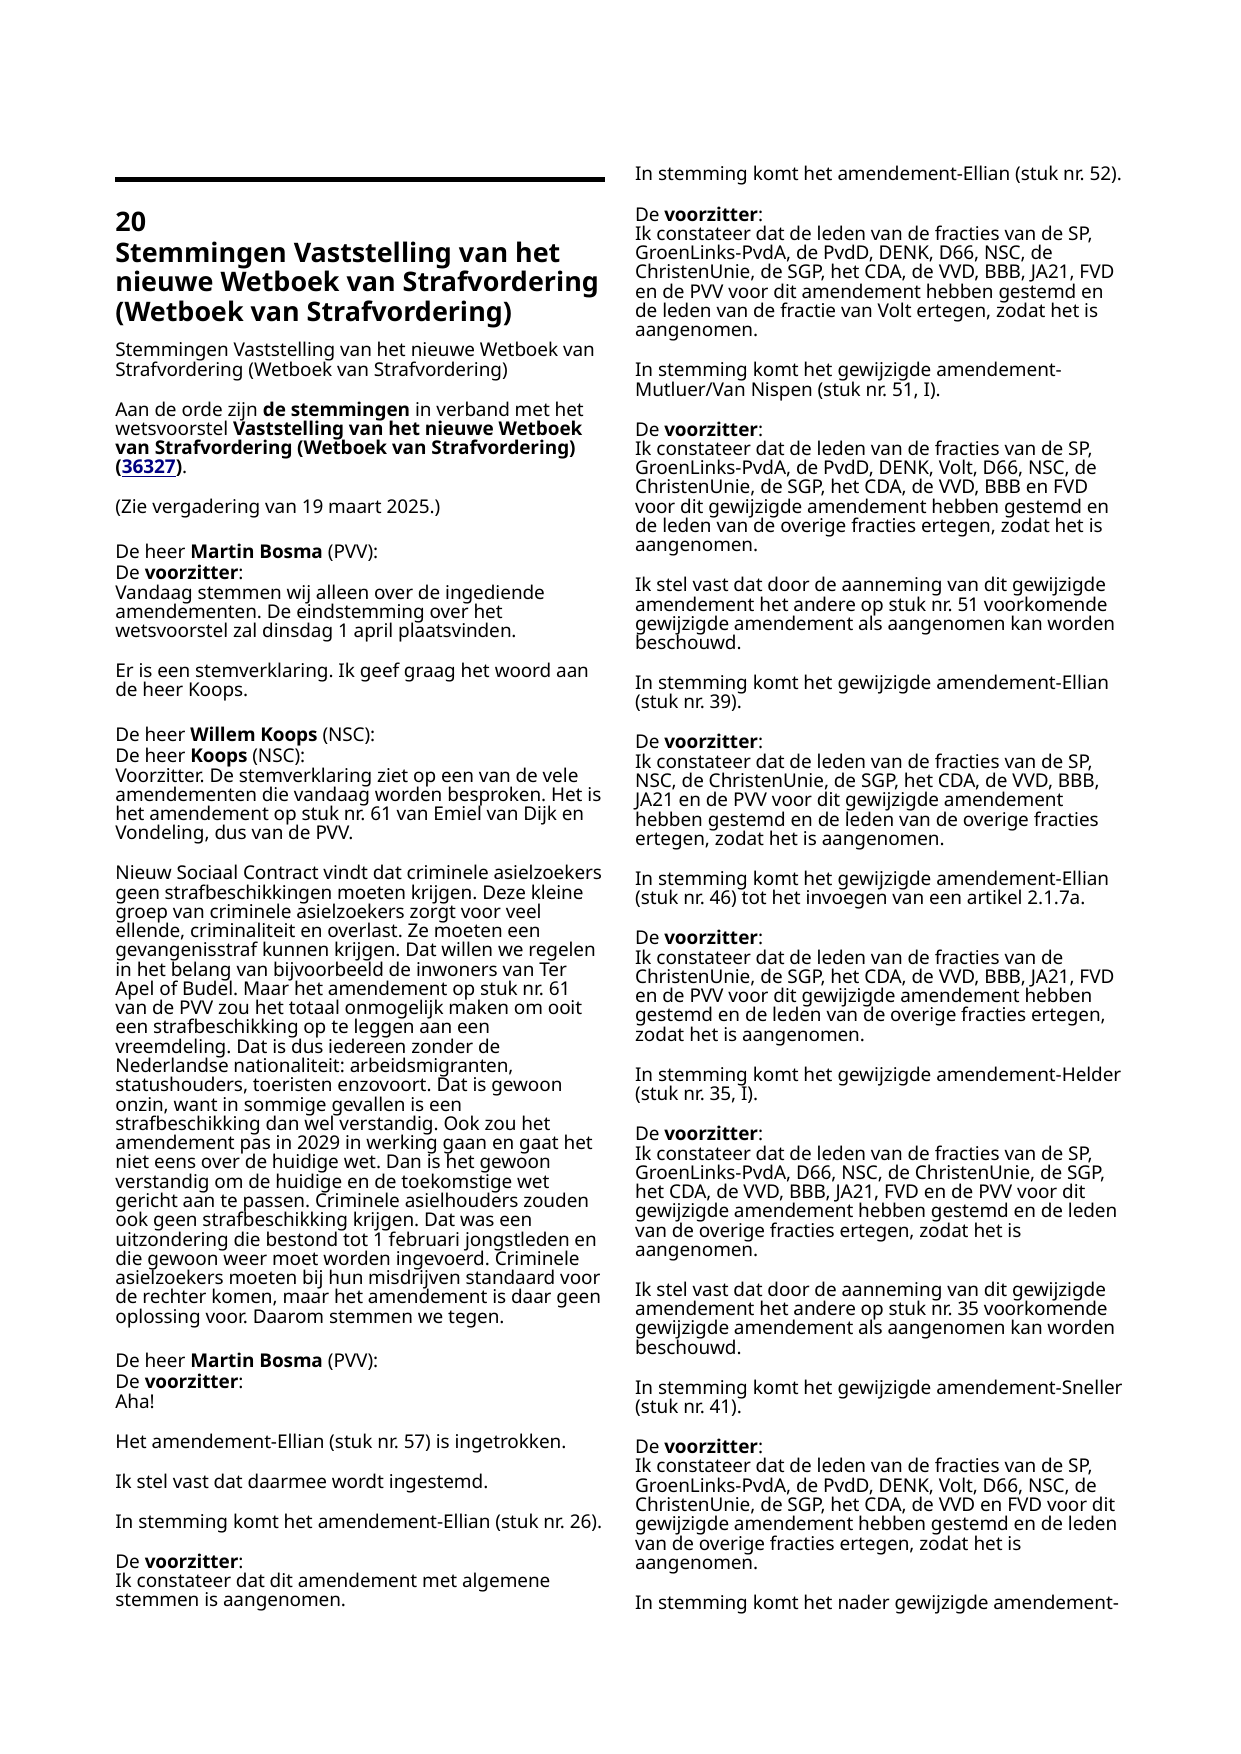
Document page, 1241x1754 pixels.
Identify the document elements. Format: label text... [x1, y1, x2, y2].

text Voorzitter. De stemverklaring ziet op een van de vele amendementen die vandaag worden besproken. Het is het amendement op stuk nr. 61 van Emiel van Dijk en Vondeling, dus van de PVV. [115, 767, 605, 844]
text Nieuw Sociaal Contract vindt dat criminele asielzoekers geen strafbeschikkingen moeten krijgen. Deze kleine groep van criminele asielzoekers zorgt voor veel ellende, criminaliteit en overlast. Ze moeten een gevangenisstraf kunnen krijgen. Dat willen we regelen in het belang van bijvoorbeeld de inwoners van Ter Apel of Budel. Maar het amendement op stuk nr. 61 van de PVV zou het totaal onmogelijk maken om ooit een strafbeschikking op te leggen aan een vreemdeling. Dat is dus iedereen zonder de Nederlandse nationaliteit: arbeidsmigranten, statushouders, toeristen enzovoort. Dat is gewoon onzin, want in sommige gevallen is een strafbeschikking dan wel verstandig. Ook zou het amendement pas in 2029 in werking gaan en gaat het niet eens over de huidige wet. Dan is het gewoon verstandig om de huidige en de toekomstige wet gericht aan te passen. Criminele asielhouders zouden ook geen strafbeschikking krijgen. Dat was een uitzondering die bestond tot 1 februari jongstleden en die gewoon weer moet worden ingevoerd. Criminele asielzoekers moeten bij hun misdrijven standaard voor de rechter komen, maar het amendement is daar geen oplossing voor. Daarom stemmen we tegen. [115, 864, 605, 1327]
text Aha! [115, 1393, 605, 1412]
text De voorzitter: [635, 929, 1125, 949]
text Stemmingen Vaststelling van het nieuwe Wetboek van Strafvordering (Wetboek van Strafvordering) [115, 341, 605, 380]
text De voorzitter: [115, 1553, 605, 1572]
text Ik constateer dat de leden van de fracties van de SP, GroenLinks-PvdA, de PvdD, DENK, Volt, D66, NSC, de ChristenUnie, de SGP, het CDA, de VVD, BBB en FVD voor dit gewijzigde amendement hebben gestemd en de leden van de overige fracties ertegen, zodat het is aangenomen. [635, 440, 1125, 556]
text In stemming komt het amendement-Ellian (stuk nr. 26). [115, 1513, 605, 1532]
text De voorzitter: [635, 421, 1125, 440]
text Ik stel vast dat door de aanneming van dit gewijzigde amendement het andere op stuk nr. 51 voorkomende gewijzigde amendement als aangenomen kan worden beschouwd. [635, 576, 1125, 653]
text 20 [115, 203, 605, 239]
text Er is een stemverklaring. Ik geef graag het woord aan de heer Koops. [115, 662, 605, 701]
text De heer Koops (NSC): [115, 747, 605, 767]
text De heer Martin Bosma (PVV): [115, 1348, 605, 1373]
text In stemming komt het gewijzigde amendement-Ellian (stuk nr. 39). [635, 674, 1125, 713]
text In stemming komt het gewijzigde amendement-Mutluer/Van Nispen (stuk nr. 51, I). [635, 361, 1125, 400]
text Stemmingen Vaststelling van het nieuwe Wetboek van Strafvordering (Wetboek van Strafvordering) [115, 239, 605, 341]
text De voorzitter: [115, 1373, 605, 1393]
text De heer Willem Koops (NSC): [115, 722, 605, 747]
text Ik stel vast dat daarmee wordt ingestemd. [115, 1473, 605, 1492]
text In stemming komt het gewijzigde amendement-Helder (stuk nr. 35, I). [635, 1066, 1125, 1104]
text In stemming komt het nader gewijzigde amendement- [635, 1594, 1125, 1613]
text De voorzitter: [635, 1125, 1125, 1144]
text Het amendement-Ellian (stuk nr. 57) is ingetrokken. [115, 1433, 605, 1452]
text De voorzitter: [115, 564, 605, 584]
text Ik constateer dat de leden van de fracties van de SP, GroenLinks-PvdA, de PvdD, DENK, Volt, D66, NSC, de ChristenUnie, de SGP, het CDA, de VVD en FVD voor dit gewijzigde amendement hebben gestemd en de leden van de overige fracties ertegen, zodat het is aangenomen. [635, 1457, 1125, 1573]
text Ik constateer dat de leden van de fracties van de SP, NSC, de ChristenUnie, de SGP, het CDA, de VVD, BBB, JA21 en de PVV voor dit gewijzigde amendement hebben gestemd en de leden van de overige fracties ertegen, zodat het is aangenomen. [635, 753, 1125, 849]
text De voorzitter: [635, 733, 1125, 753]
text De voorzitter: [635, 206, 1125, 225]
text De voorzitter: [635, 1438, 1125, 1457]
text In stemming komt het gewijzigde amendement-Sneller (stuk nr. 41). [635, 1379, 1125, 1417]
text Ik constateer dat de leden van de fracties van de ChristenUnie, de SGP, het CDA, de VVD, BBB, JA21, FVD en de PVV voor dit gewijzigde amendement hebben gestemd en de leden van de overige fracties ertegen, zodat het is aangenomen. [635, 949, 1125, 1045]
text Ik constateer dat de leden van de fracties van de SP, GroenLinks-PvdA, D66, NSC, de ChristenUnie, de SGP, het CDA, de VVD, BBB, JA21, FVD en de PVV voor dit gewijzigde amendement hebben gestemd en de leden van de overige fracties ertegen, zodat het is aangenomen. [635, 1144, 1125, 1260]
text (Zie vergadering van 19 maart 2025.) [115, 498, 605, 518]
text In stemming komt het amendement-Ellian (stuk nr. 52). [635, 165, 1125, 185]
text De heer Martin Bosma (PVV): [115, 539, 605, 564]
text In stemming komt het gewijzigde amendement-Ellian (stuk nr. 46) tot het invoegen van een artikel 2.1.7a. [635, 870, 1125, 908]
text Ik constateer dat dit amendement met algemene stemmen is aangenomen. [115, 1572, 605, 1611]
text Vandaag stemmen wij alleen over de ingediende amendementen. De eindstemming over het wetsvoorstel zal dinsdag 1 april plaatsvinden. [115, 584, 605, 641]
text Ik stel vast dat door de aanneming van dit gewijzigde amendement het andere op stuk nr. 35 voorkomende gewijzigde amendement als aangenomen kan worden beschouwd. [635, 1281, 1125, 1358]
text Ik constateer dat de leden van de fracties van de SP, GroenLinks-PvdA, de PvdD, DENK, D66, NSC, de ChristenUnie, de SGP, het CDA, de VVD, BBB, JA21, FVD en de PVV voor dit amendement hebben gestemd en de leden van de fractie van Volt ertegen, zodat het is aangenomen. [635, 225, 1125, 340]
text Aan de orde zijn de stemmingen in verband met het wetsvoorstel Vaststelling van het nieuwe Wetboek van Strafvordering (Wetboek van Strafvordering) (36327). [115, 401, 605, 478]
